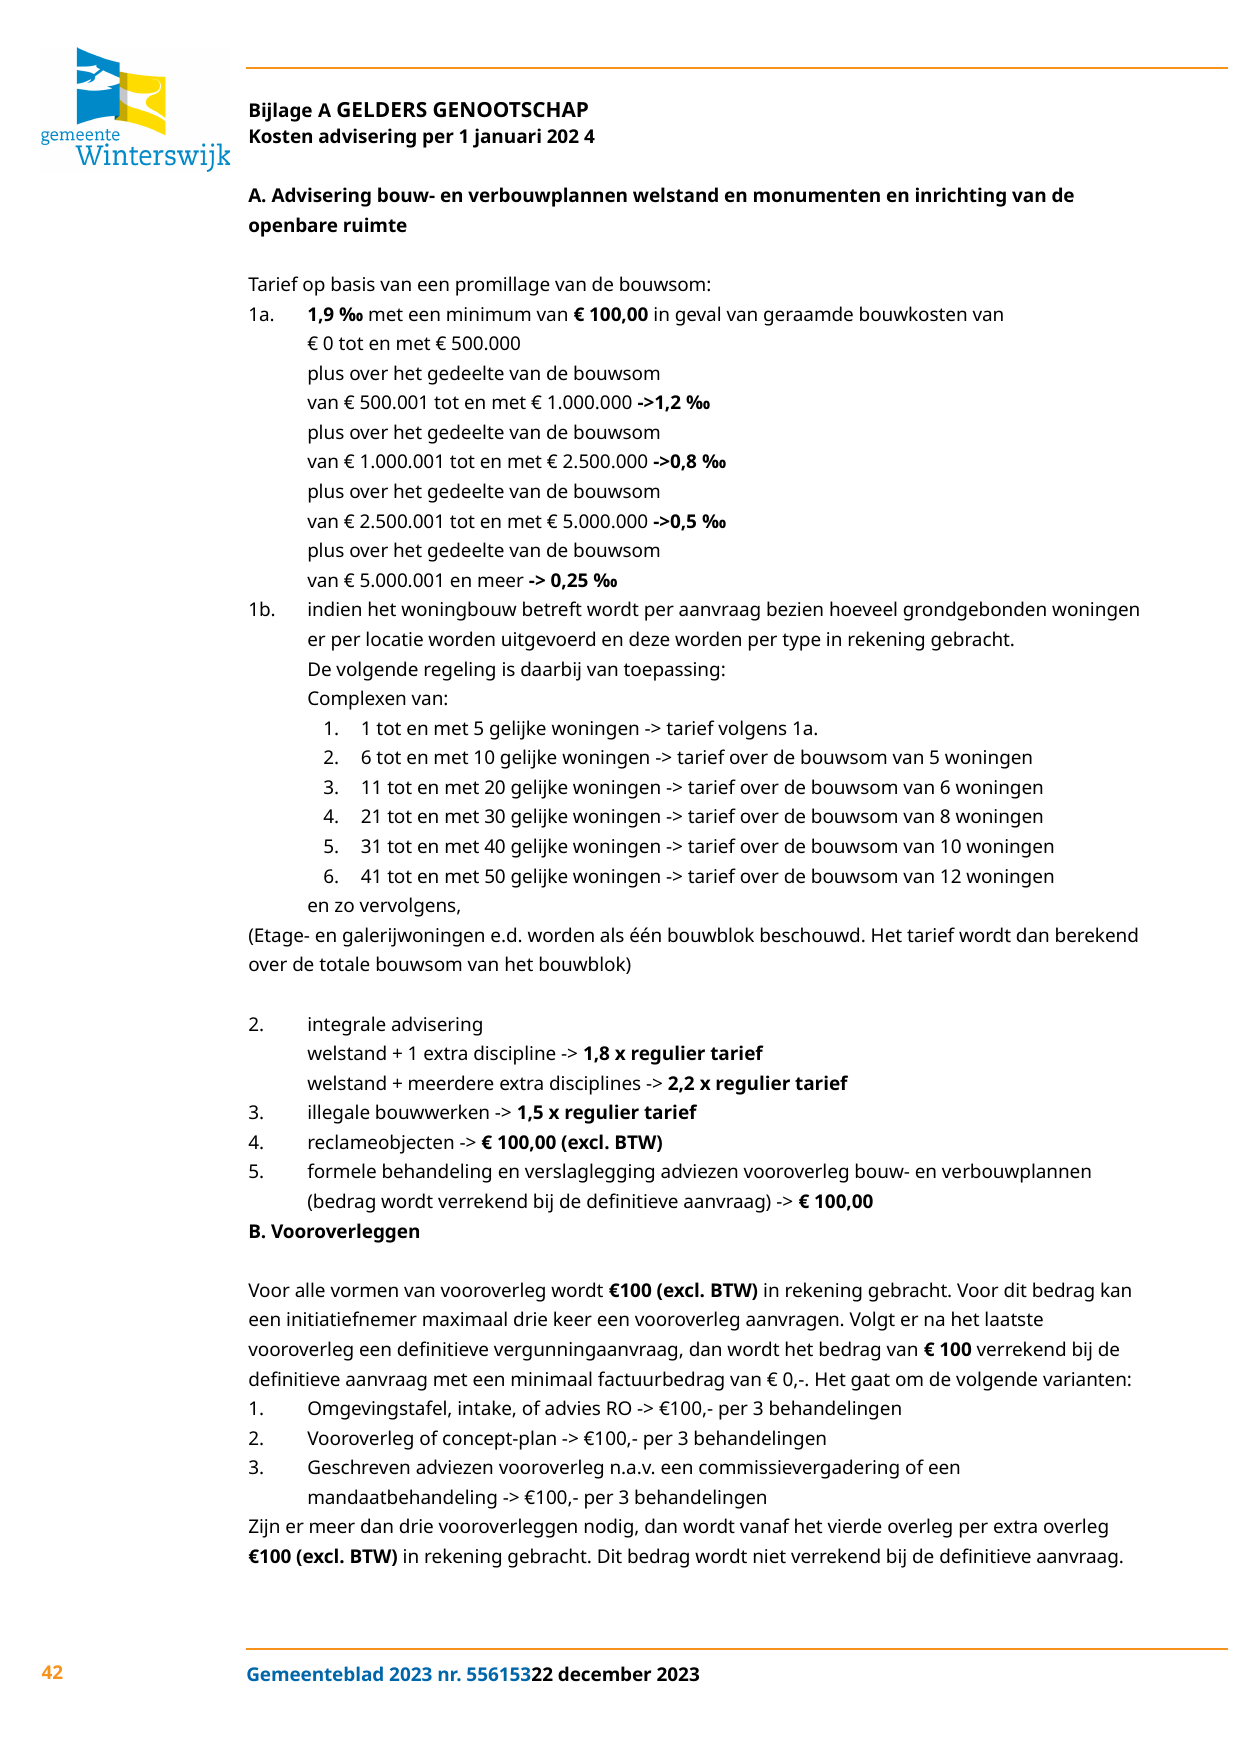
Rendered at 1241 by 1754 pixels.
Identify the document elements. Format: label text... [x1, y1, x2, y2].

text Kosten advisering per 1 januari 202 4 [248, 123, 1152, 149]
list plus over het gedeelte van de bouwsom [248, 419, 1152, 445]
list reclameobjecten -> € 100,00 (excl. BTW) [248, 1129, 1152, 1155]
list indien het woningbouw betreft wordt per aanvraag bezien hoeveel grondgebonden woningen er per locatie worden uitgevoerd en deze worden per type in rekening gebracht. [248, 597, 1152, 652]
list 31 tot en met 40 gelijke woningen -> tarief over de bouwsom van 10 woningen [323, 833, 1152, 859]
list van € 2.500.001 tot en met € 5.000.000 ->0,5 ‰ [248, 508, 1152, 534]
list plus over het gedeelte van de bouwsom [248, 478, 1152, 504]
list van € 1.000.001 tot en met € 2.500.000 ->0,8 ‰ [248, 449, 1152, 474]
list Complexen van: [248, 685, 1152, 711]
list Geschreven adviezen vooroverleg n.a.v. een commissievergadering of een mandaatbehandeling -> €100,- per 3 behandelingen [248, 1454, 1152, 1510]
list illegale bouwwerken -> 1,5 x regulier tarief [248, 1099, 1152, 1125]
list 1 tot en met 5 gelijke woningen -> tarief volgens 1a. [323, 715, 1152, 741]
list Vooroverleg of concept-plan -> €100,- per 3 behandelingen [248, 1425, 1152, 1451]
list 6 tot en met 10 gelijke woningen -> tarief over de bouwsom van 5 woningen [323, 744, 1152, 770]
picture [41, 47, 231, 172]
text A. Advisering bouw- en verbouwplannen welstand en monumenten en inrichting van de openbare ruimte [248, 182, 1152, 238]
text (Etage- en galerijwoningen e.d. worden als één bouwblok beschouwd. Het tarief wordt dan berekend over de totale bouwsom van het bouwblok) [248, 922, 1152, 977]
list van € 500.001 tot en met € 1.000.000 ->1,2 ‰ [248, 389, 1152, 415]
list plus over het gedeelte van de bouwsom [248, 537, 1152, 563]
text Bijlage A GELDERS GENOOTSCHAP [248, 95, 1152, 123]
list 11 tot en met 20 gelijke woningen -> tarief over de bouwsom van 6 woningen [323, 774, 1152, 800]
list € 0 tot en met € 500.000 [248, 330, 1152, 356]
text Voor alle vormen van vooroverleg wordt €100 (excl. BTW) in rekening gebracht. Voor dit bedrag kan een initiatiefnemer maximaal drie keer een vooroverleg aanvragen. Volgt er na het laatste vooroverleg een definitieve vergunningaanvraag, dan wordt het bedrag van € 100 verrekend bij de definitieve aanvraag met een minimaal factuurbedrag van € 0,-. Het gaat om de volgende varianten: [248, 1277, 1152, 1392]
text B. Vooroverleggen [248, 1218, 1152, 1244]
list 41 tot en met 50 gelijke woningen -> tarief over de bouwsom van 12 woningen [323, 863, 1152, 889]
list formele behandeling en verslaglegging adviezen vooroverleg bouw- en verbouwplannen [248, 1159, 1152, 1184]
picture [225, 153, 231, 162]
list plus over het gedeelte van de bouwsom [248, 360, 1152, 386]
list (bedrag wordt verrekend bij de definitieve aanvraag) -> € 100,00 [248, 1188, 1152, 1214]
list welstand + 1 extra discipline -> 1,8 x regulier tarief [248, 1040, 1152, 1066]
list welstand + meerdere extra disciplines -> 2,2 x regulier tarief [248, 1070, 1152, 1096]
text Zijn er meer dan drie vooroverleggen nodig, dan wordt vanaf het vierde overleg per extra overleg €100 (excl. BTW) in rekening gebracht. Dit bedrag wordt niet verrekend bij de definitieve aanvraag. [248, 1514, 1152, 1569]
list Omgevingstafel, intake, of advies RO -> €100,- per 3 behandelingen [248, 1395, 1152, 1421]
list 21 tot en met 30 gelijke woningen -> tarief over de bouwsom van 8 woningen [323, 804, 1152, 829]
list van € 5.000.001 en meer -> 0,25 ‰ [248, 567, 1152, 593]
list 1,9 ‰ met een minimum van € 100,00 in geval van geraamde bouwkosten van [248, 301, 1152, 327]
list integrale advisering [248, 1011, 1152, 1037]
text Tarief op basis van een promillage van de bouwsom: [248, 271, 1152, 297]
list De volgende regeling is daarbij van toepassing: [248, 656, 1152, 682]
list en zo vervolgens, [248, 892, 1152, 918]
